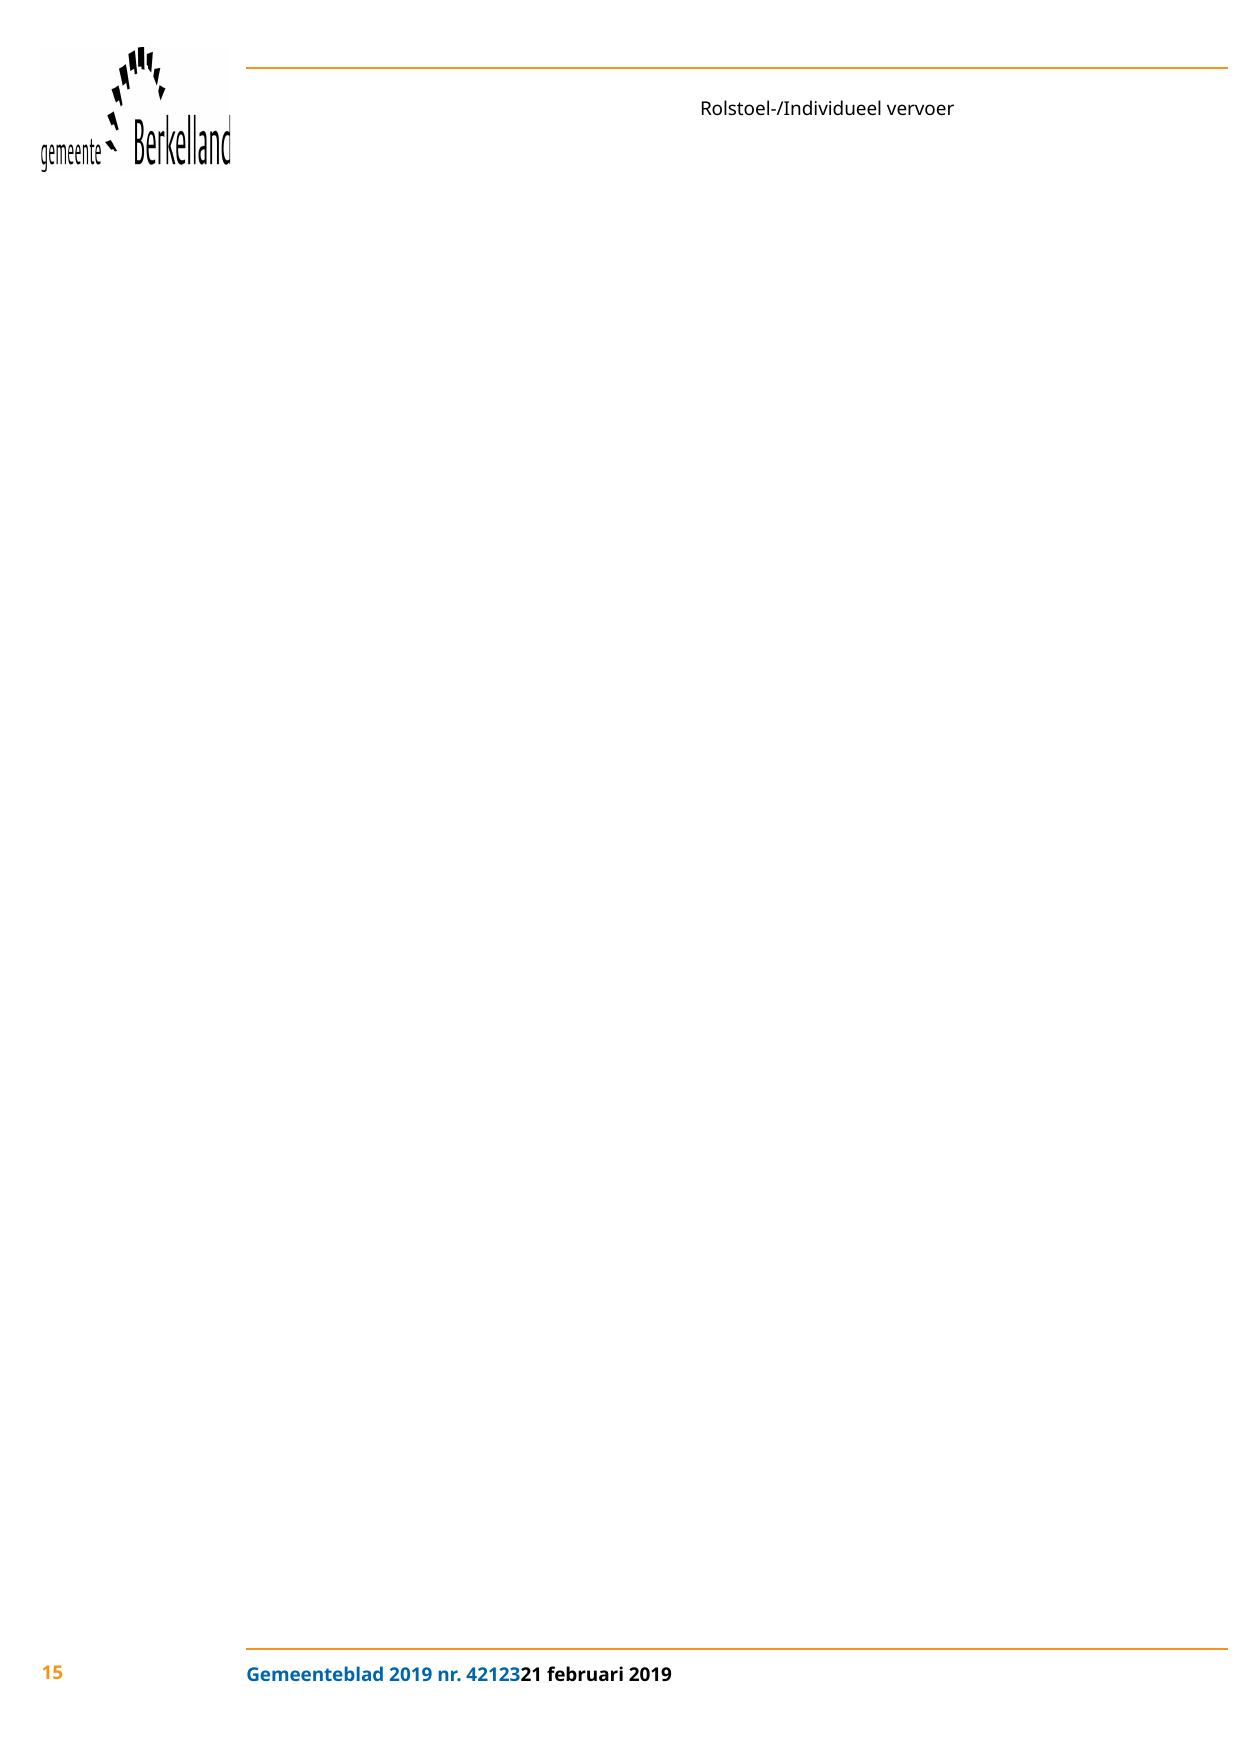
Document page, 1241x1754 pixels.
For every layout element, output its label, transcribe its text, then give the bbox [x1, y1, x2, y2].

table_cell Rolstoel-/Individueel vervoer [700, 95, 1152, 121]
table_cell [248, 95, 700, 121]
picture [41, 47, 231, 172]
